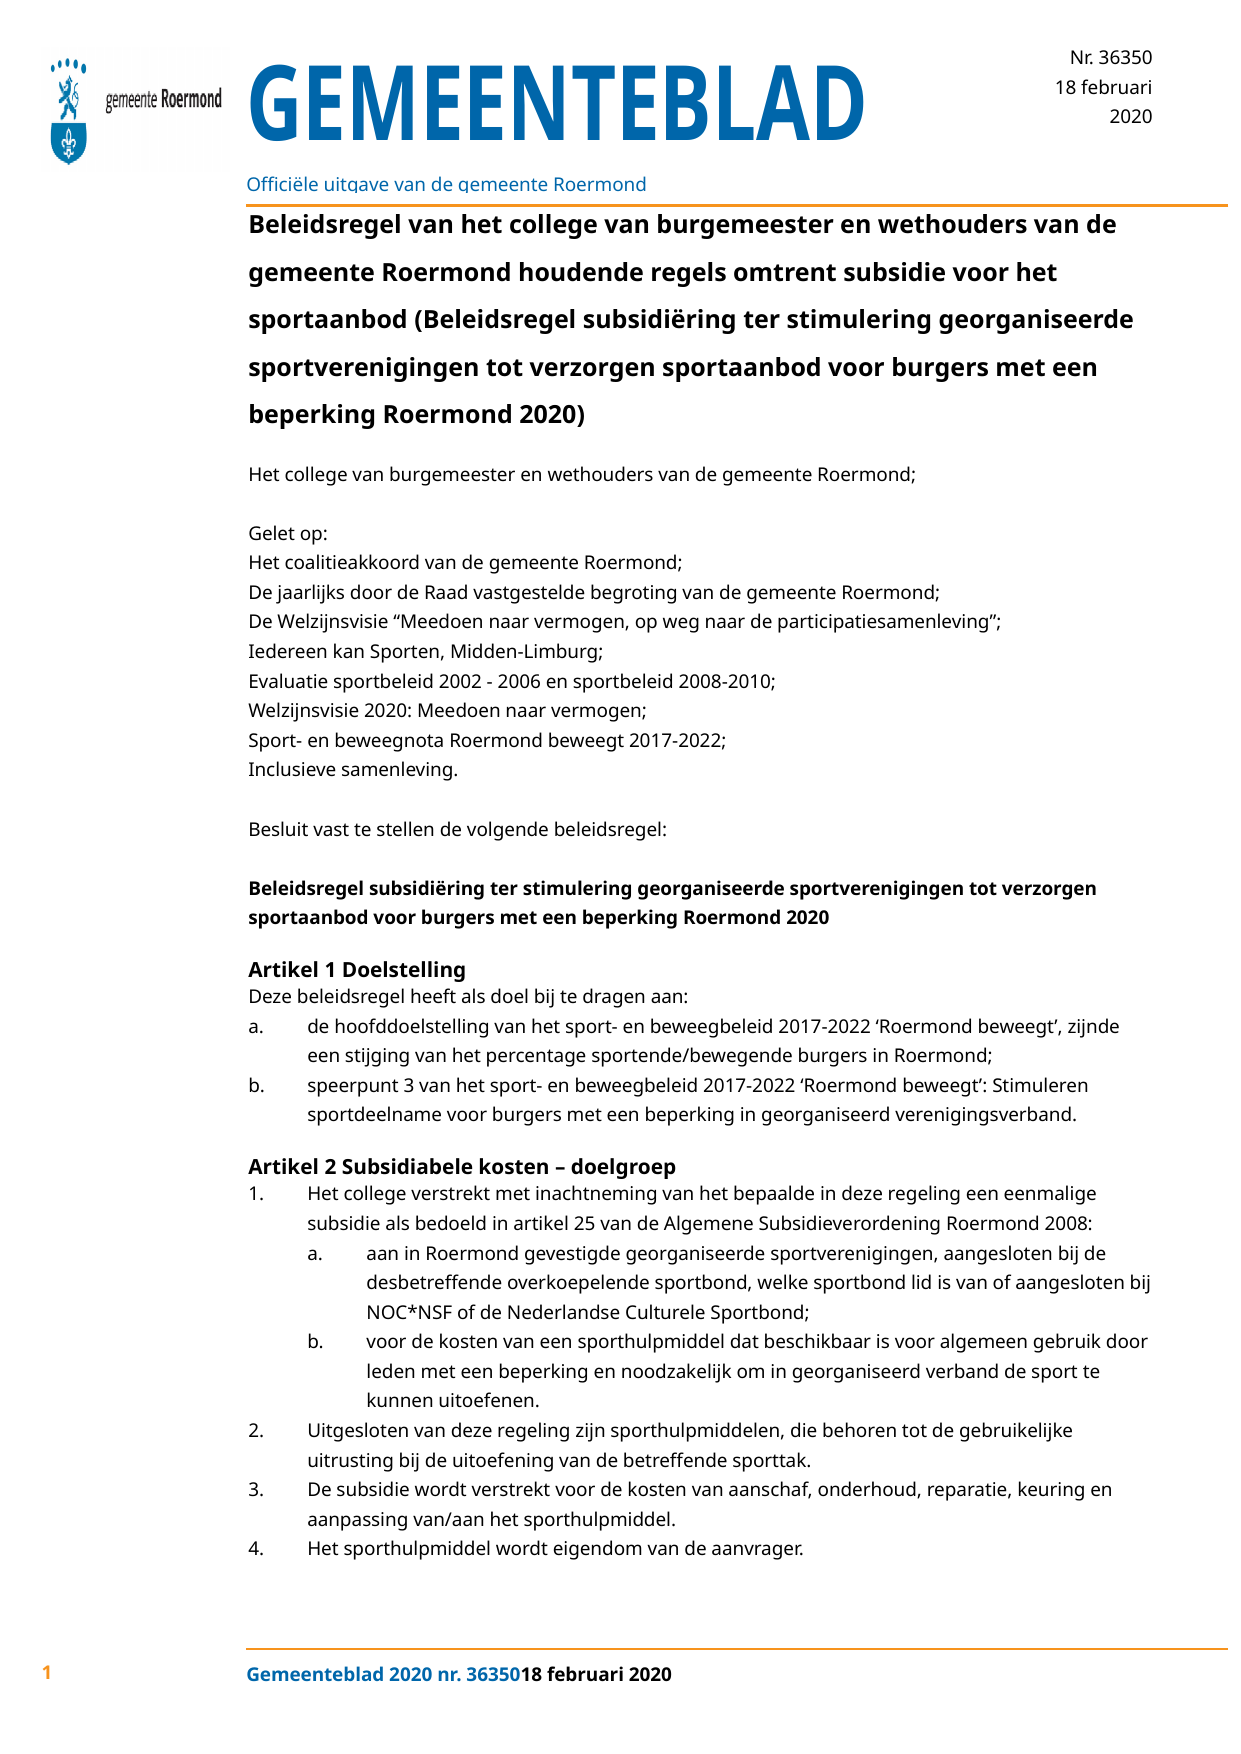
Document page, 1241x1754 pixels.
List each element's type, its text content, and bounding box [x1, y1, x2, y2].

text De jaarlijks door de Raad vastgestelde begroting van de gemeente Roermond; [248, 579, 1152, 605]
text De Welzijnsvisie “Meedoen naar vermogen, op weg naar de participatiesamenleving”; [248, 609, 1152, 634]
text Deze beleidsregel heeft als doel bij te dragen aan: [248, 983, 1152, 1009]
list Het college verstrekt met inachtneming van het bepaalde in deze regeling een eenmalige subsidie als bedoeld in artikel 25 van de Algemene Subsidieverordening Roermond 2008: [248, 1181, 1152, 1236]
list de hoofddoelstelling van het sport- en beweegbeleid 2017-2022 ‘Roermond beweegt’, zijnde een stijging van het percentage sportende/bewegende burgers in Roermond; [248, 1013, 1152, 1068]
text Besluit vast te stellen de volgende beleidsregel: [248, 816, 1152, 841]
list Uitgesloten van deze regeling zijn sporthulpmiddelen, die behoren tot de gebruikelijke uitrusting bij de uitoefening van de betreffende sporttak. [248, 1417, 1152, 1472]
text Artikel 2 Subsidiabele kosten – doelgroep [248, 1152, 1152, 1181]
text Sport- en beweegnota Roermond beweegt 2017-2022; [248, 727, 1152, 753]
text Iedereen kan Sporten, Midden-Limburg; [248, 638, 1152, 664]
text Het college van burgemeester en wethouders van de gemeente Roermond; [248, 461, 1152, 486]
text Inclusieve samenleving. [248, 757, 1152, 782]
text Beleidsregel van het college van burgemeester en wethouders van de gemeente Roermond houdende regels omtrent subsidie voor het sportaanbod (Beleidsregel subsidiëring ter stimulering georganiseerde sportverenigingen tot verzorgen sportaanbod voor burgers met een beperking Roermond 2020) [248, 207, 1152, 431]
text Artikel 1 Doelstelling [248, 955, 1152, 983]
list De subsidie wordt verstrekt voor de kosten van aanschaf, onderhoud, reparatie, keuring en aanpassing van/aan het sporthulpmiddel. [248, 1476, 1152, 1532]
list voor de kosten van een sporthulpmiddel dat beschikbaar is voor algemeen gebruik door leden met een beperking en noodzakelijk om in georganiseerd verband de sport te kunnen uitoefenen. [307, 1328, 1152, 1413]
text Welzijnsvisie 2020: Meedoen naar vermogen; [248, 697, 1152, 723]
list aan in Roermond gevestigde georganiseerde sportverenigingen, aangesloten bij de desbetreffende overkoepelende sportbond, welke sportbond lid is van of aangesloten bij NOC*NSF of de Nederlandse Culturele Sportbond; [307, 1240, 1152, 1324]
text Evaluatie sportbeleid 2002 - 2006 en sportbeleid 2008-2010; [248, 668, 1152, 693]
picture [41, 47, 231, 172]
text Het coalitieakkoord van de gemeente Roermond; [248, 549, 1152, 575]
list Het sporthulpmiddel wordt eigendom van de aanvrager. [248, 1536, 1152, 1561]
text Gelet op: [248, 520, 1152, 546]
list speerpunt 3 van het sport- en beweegbeleid 2017-2022 ‘Roermond beweegt’: Stimuleren sportdeelname voor burgers met een beperking in georganiseerd verenigingsverband. [248, 1072, 1152, 1127]
text Beleidsregel subsidiëring ter stimulering georganiseerde sportverenigingen tot verzorgen sportaanbod voor burgers met een beperking Roermond 2020 [248, 875, 1152, 930]
